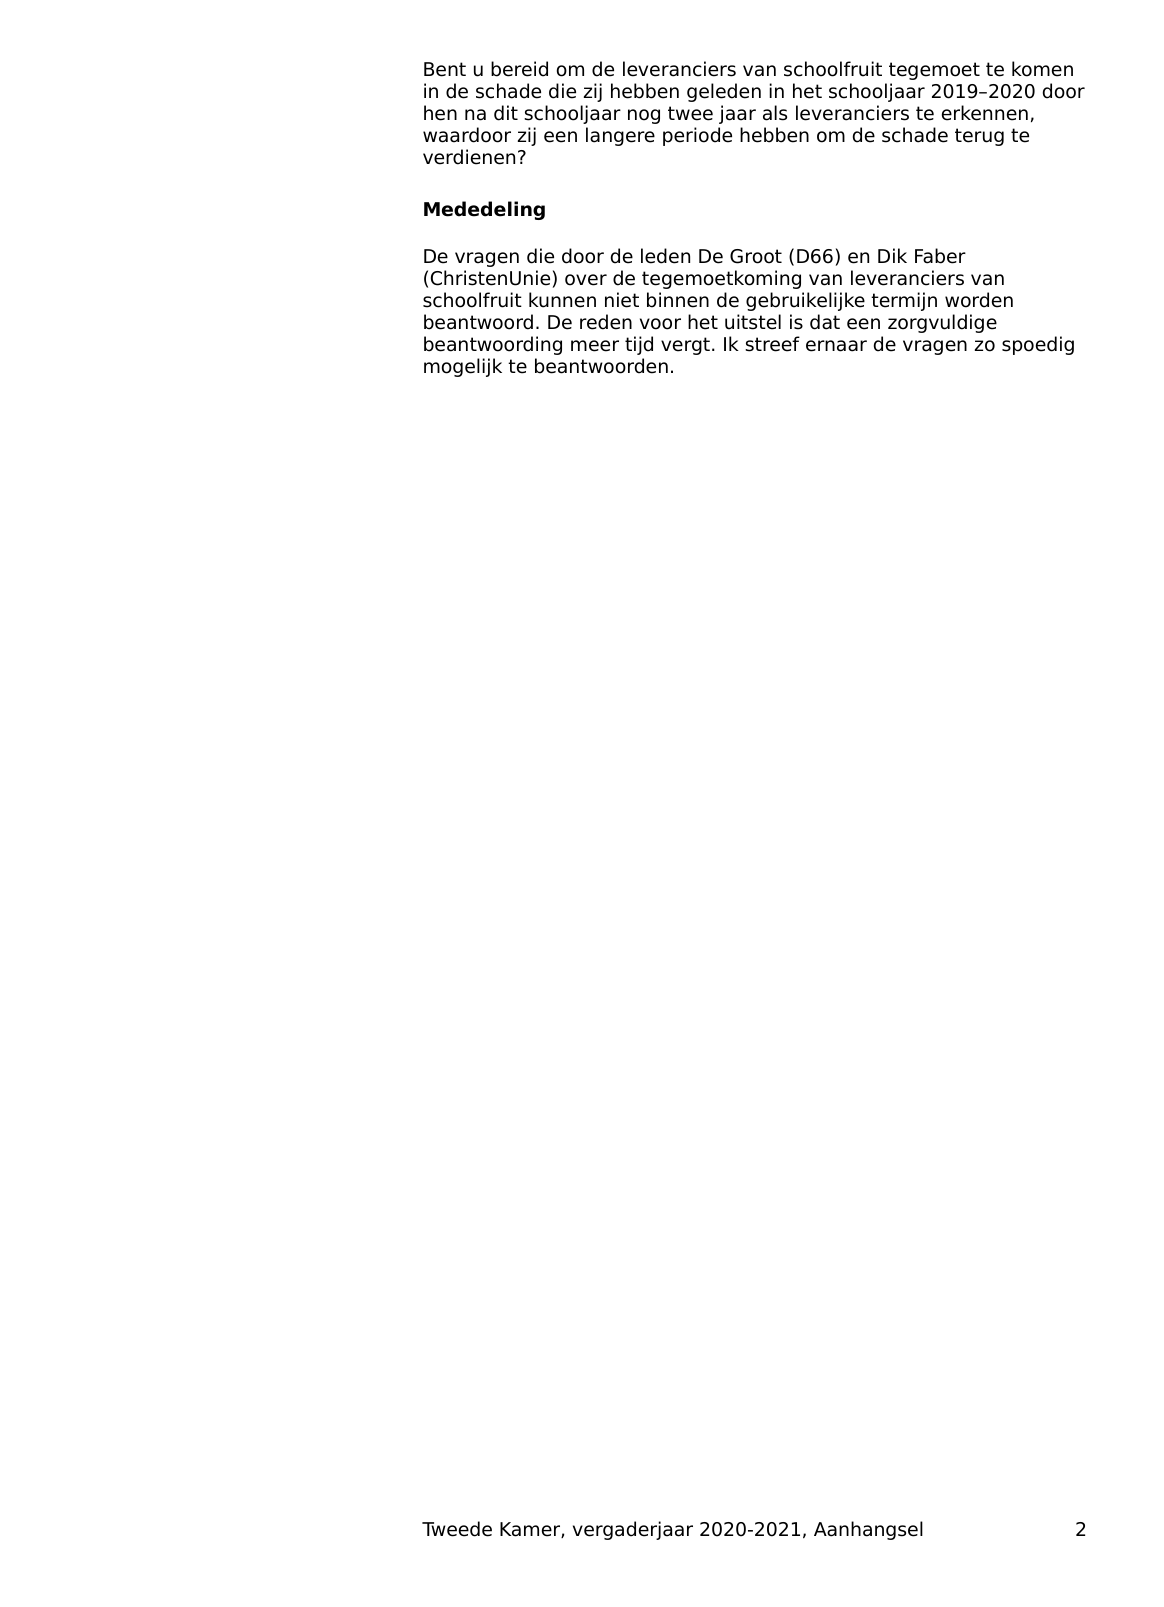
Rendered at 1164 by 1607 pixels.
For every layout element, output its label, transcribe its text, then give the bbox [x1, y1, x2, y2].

subtitle Mededeling [422, 199, 1087, 221]
text De vragen die door de leden De Groot (D66) en Dik Faber (ChristenUnie) over de tegemoetkoming van leveranciers van schoolfruit kunnen niet binnen de gebruikelijke termijn worden beantwoord. De reden voor het uitstel is dat een zorgvuldige beantwoording meer tijd vergt. Ik streef ernaar de vragen zo spoedig mogelijk te beantwoorden. [422, 246, 1087, 378]
text Bent u bereid om de leveranciers van schoolfruit tegemoet te komen in de schade die zij hebben geleden in het schooljaar 2019–2020 door hen na dit schooljaar nog twee jaar als leveranciers te erkennen, waardoor zij een langere periode hebben om de schade terug te verdienen? [422, 59, 1087, 169]
